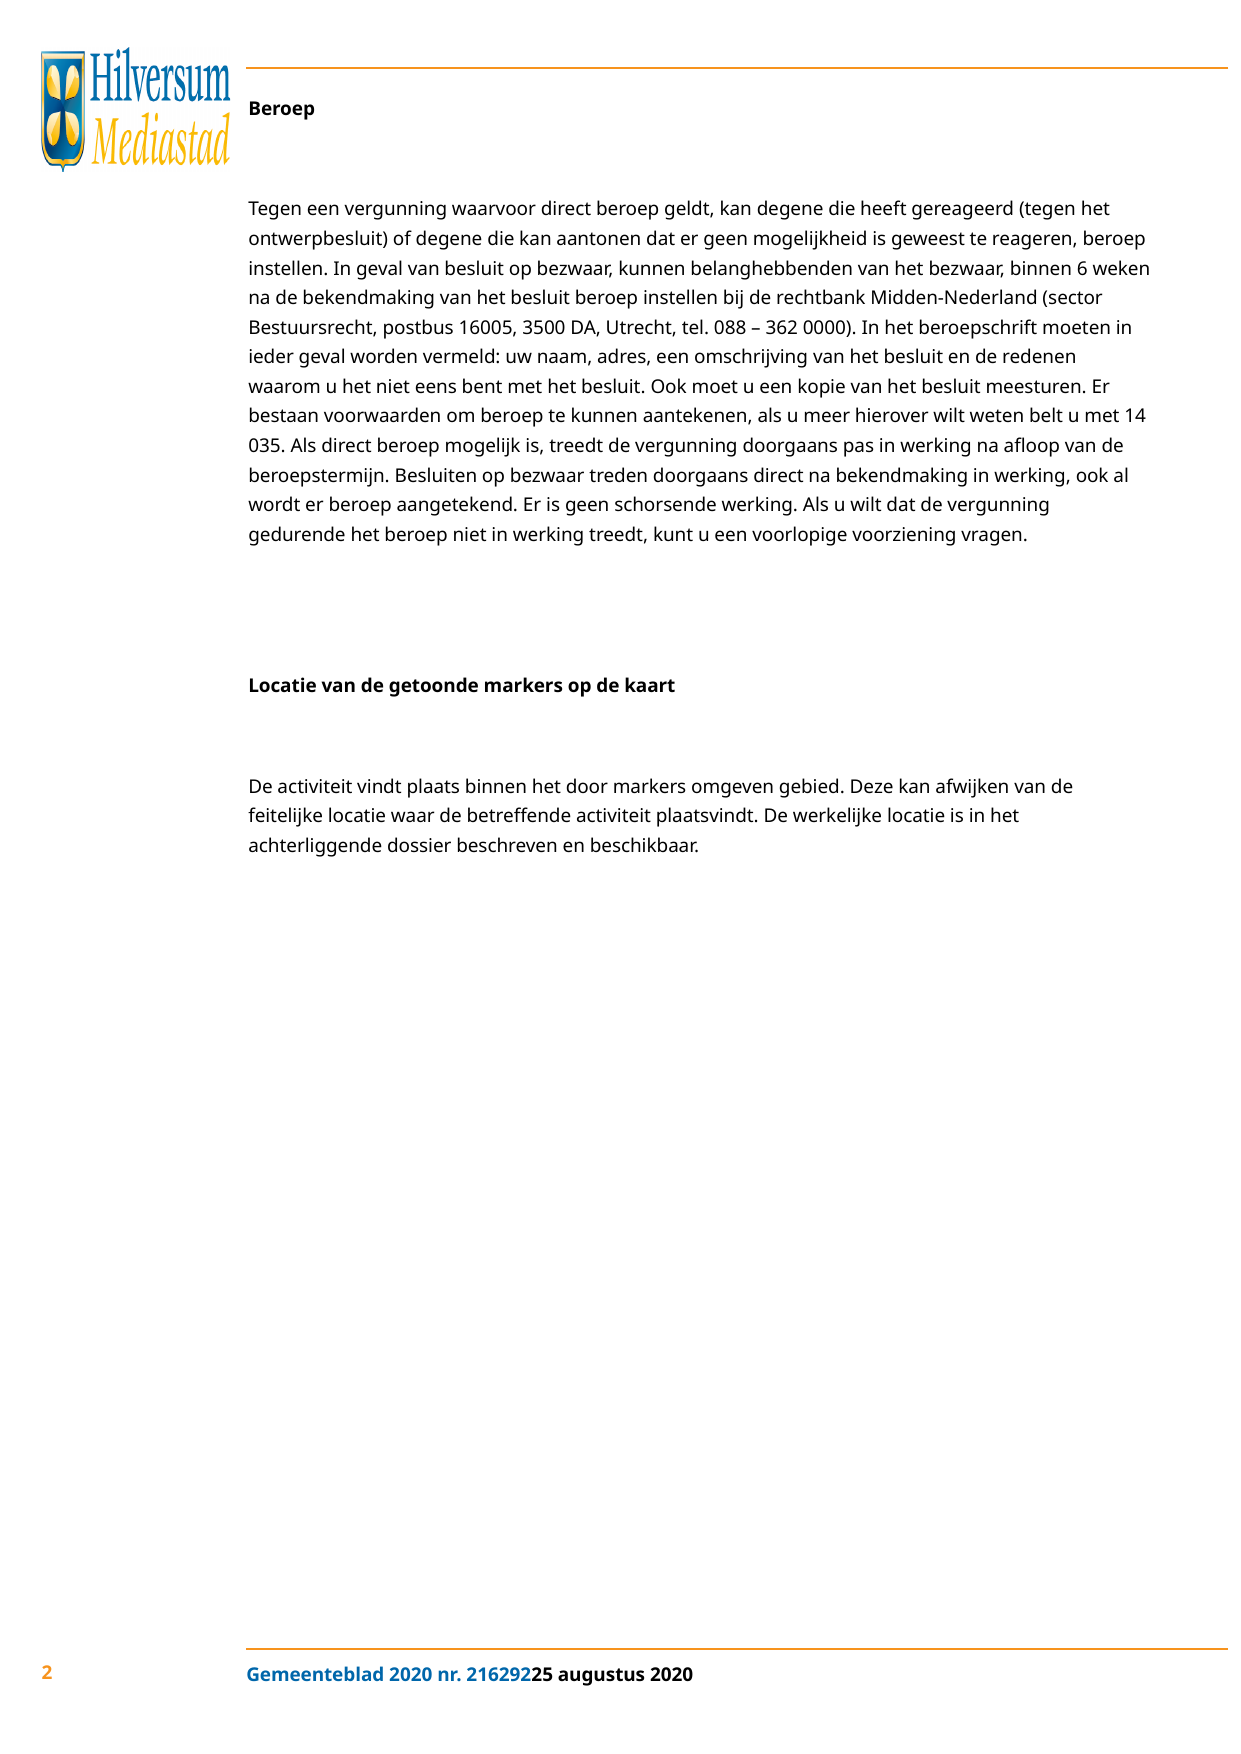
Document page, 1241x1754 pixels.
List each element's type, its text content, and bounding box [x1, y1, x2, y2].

text Locatie van de getoonde markers op de kaart [248, 672, 1152, 698]
text Beroep [248, 95, 1152, 121]
text Tegen een vergunning waarvoor direct beroep geldt, kan degene die heeft gereageerd (tegen het ontwerpbesluit) of degene die kan aantonen dat er geen mogelijkheid is geweest te reageren, beroep instellen. In geval van besluit op bezwaar, kunnen belanghebbenden van het bezwaar, binnen 6 weken na de bekendmaking van het besluit beroep instellen bij de rechtbank Midden-Nederland (sector Bestuursrecht, postbus 16005, 3500 DA, Utrecht, tel. 088 – 362 0000). In het beroepschrift moeten in ieder geval worden vermeld: uw naam, adres, een omschrijving van het besluit en de redenen waarom u het niet eens bent met het besluit. Ook moet u een kopie van het besluit meesturen. Er bestaan voorwaarden om beroep te kunnen aantekenen, als u meer hierover wilt weten belt u met 14 035. Als direct beroep mogelijk is, treedt de vergunning doorgaans pas in werking na afloop van de beroepstermijn. Besluiten op bezwaar treden doorgaans direct na bekendmaking in werking, ook al wordt er beroep aangetekend. Er is geen schorsende werking. Als u wilt dat de vergunning gedurende het beroep niet in werking treedt, kunt u een voorlopige voorziening vragen. [248, 196, 1152, 547]
picture [41, 47, 231, 172]
text De activiteit vindt plaats binnen het door markers omgeven gebied. Deze kan afwijken van de feitelijke locatie waar de betreffende activiteit plaatsvindt. De werkelijke locatie is in het achterliggende dossier beschreven en beschikbaar. [248, 773, 1152, 858]
